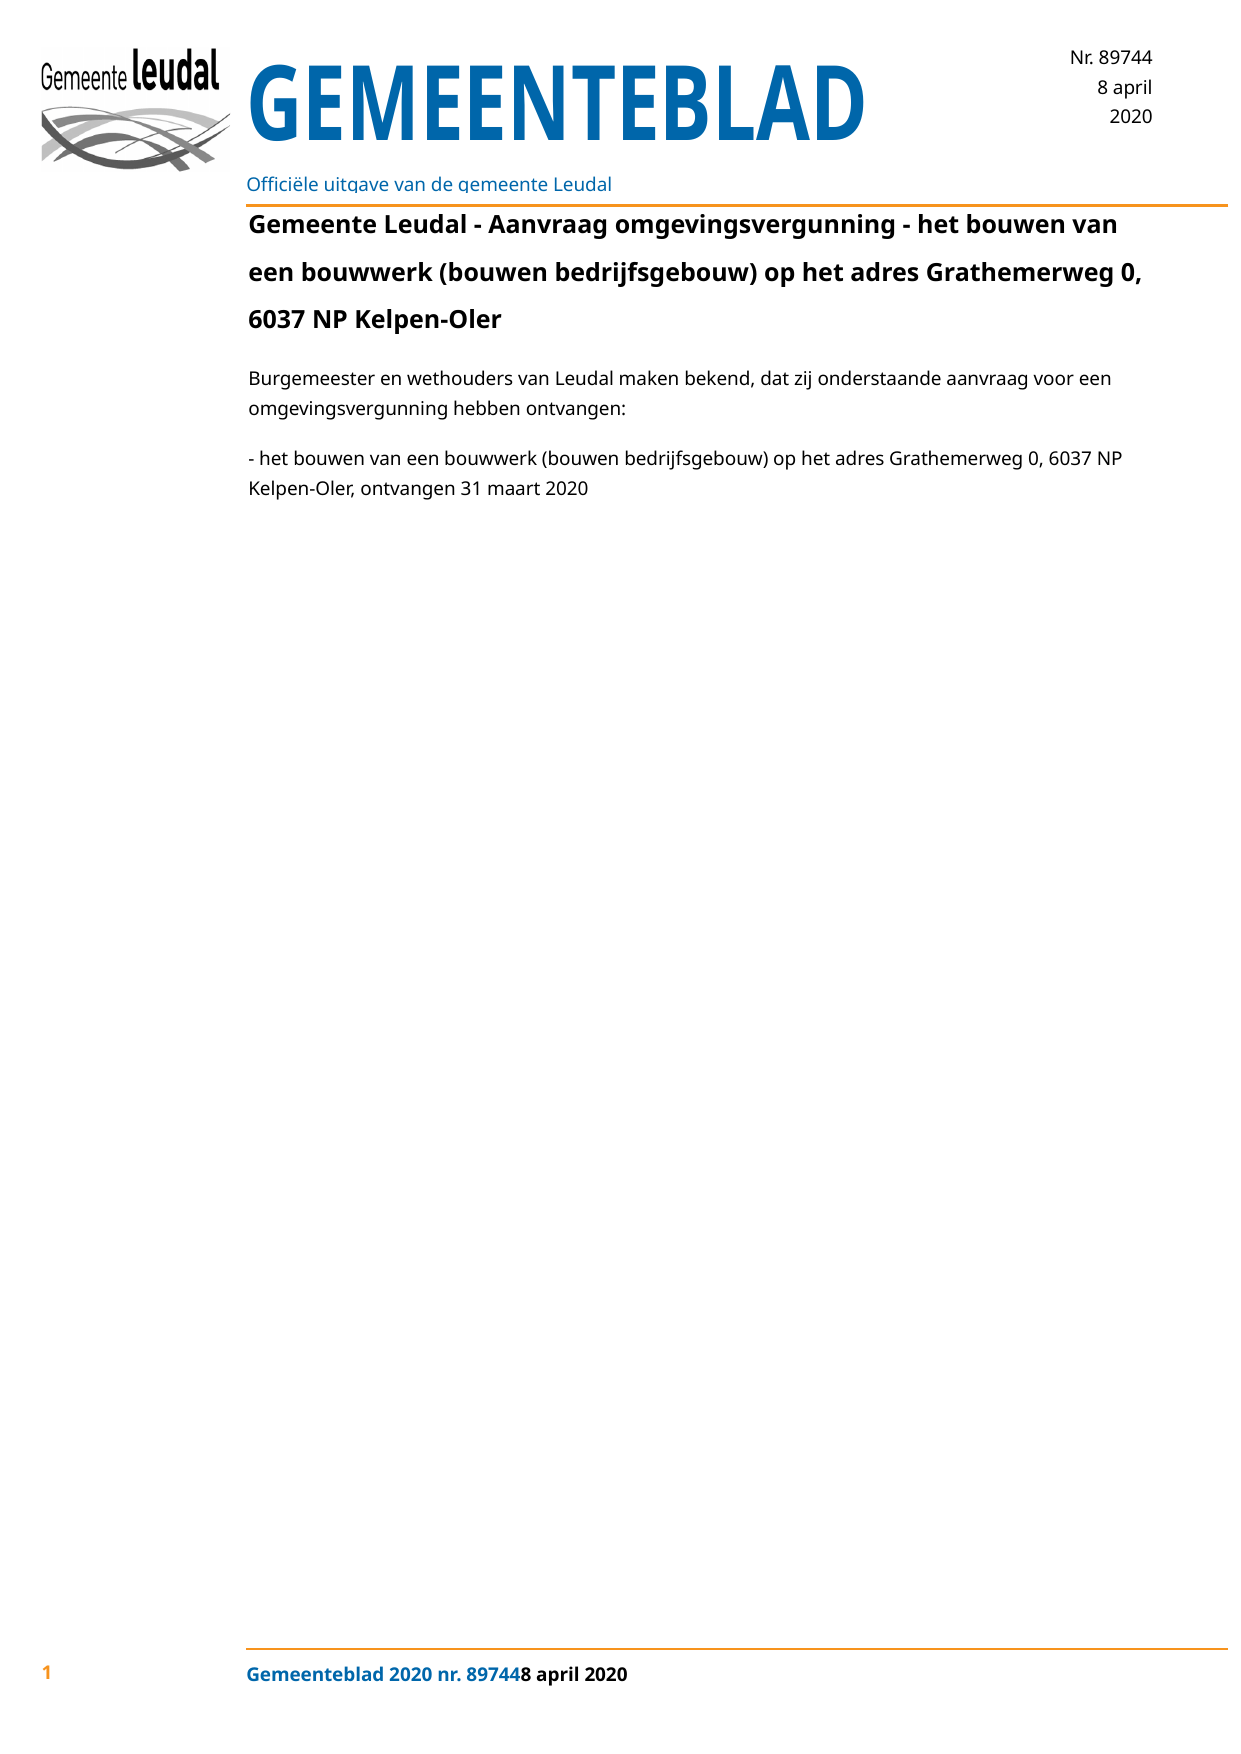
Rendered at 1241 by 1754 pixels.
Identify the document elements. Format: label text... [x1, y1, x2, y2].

text - het bouwen van een bouwwerk (bouwen bedrijfsgebouw) op het adres Grathemerweg 0, 6037 NP Kelpen-Oler, ontvangen 31 maart 2020 [248, 446, 1152, 501]
picture [41, 47, 231, 172]
text Gemeente Leudal - Aanvraag omgevingsvergunning - het bouwen van een bouwwerk (bouwen bedrijfsgebouw) op het adres Grathemerweg 0, 6037 NP Kelpen-Oler [248, 207, 1152, 336]
text Burgemeester en wethouders van Leudal maken bekend, dat zij onderstaande aanvraag voor een omgevingsvergunning hebben ontvangen: [248, 366, 1152, 421]
